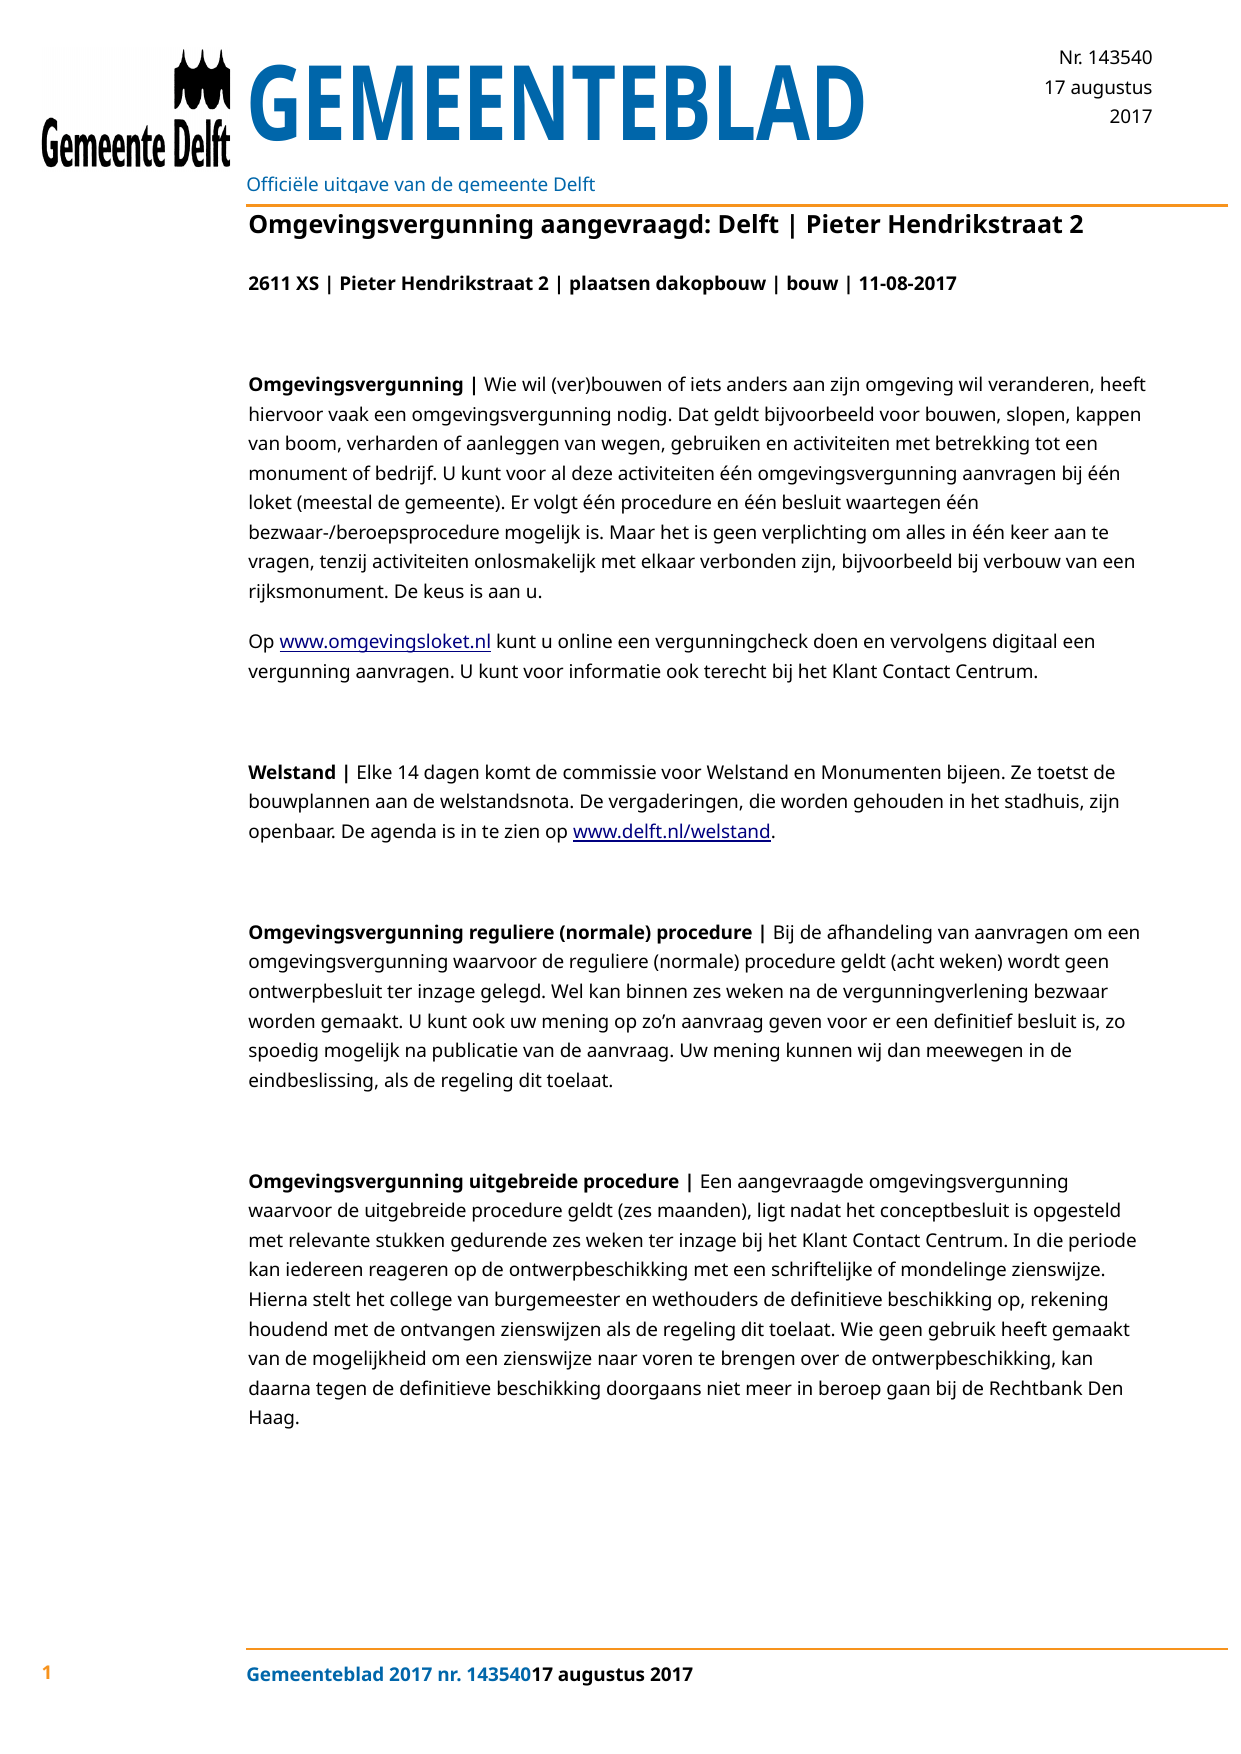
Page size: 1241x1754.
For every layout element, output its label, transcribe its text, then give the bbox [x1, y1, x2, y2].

text Omgevingsvergunning aangevraagd: Delft | Pieter Hendrikstraat 2 [248, 207, 1152, 241]
picture [41, 47, 231, 172]
text 2611 XS | Pieter Hendrikstraat 2 | plaatsen dakopbouw | bouw | 11-08-2017 [248, 270, 1152, 296]
text Op www.omgevingsloket.nl kunt u online een vergunningcheck doen en vervolgens digitaal een vergunning aanvragen. U kunt voor informatie ook terecht bij het Klant Contact Centrum. [248, 629, 1152, 684]
text Omgevingsvergunning uitgebreide procedure | Een aangevraagde omgevingsvergunning waarvoor de uitgebreide procedure geldt (zes maanden), ligt nadat het conceptbesluit is opgesteld met relevante stukken gedurende zes weken ter inzage bij het Klant Contact Centrum. In die periode kan iedereen reageren op de ontwerpbeschikking met een schriftelijke of mondelinge zienswijze. Hierna stelt het college van burgemeester en wethouders de definitieve beschikking op, rekening houdend met de ontvangen zienswijzen als de regeling dit toelaat. Wie geen gebruik heeft gemaakt van de mogelijkheid om een zienswijze naar voren te brengen over de ontwerpbeschikking, kan daarna tegen de definitieve beschikking doorgaans niet meer in beroep gaan bij de Rechtbank Den Haag. [248, 1168, 1152, 1430]
text Welstand | Elke 14 dagen komt de commissie voor Welstand en Monumenten bijeen. Ze toetst de bouwplannen aan de welstandsnota. De vergaderingen, die worden gehouden in het stadhuis, zijn openbaar. De agenda is in te zien op www.delft.nl/welstand. [248, 759, 1152, 844]
text Omgevingsvergunning reguliere (normale) procedure | Bij de afhandeling van aanvragen om een omgevingsvergunning waarvoor de reguliere (normale) procedure geldt (acht weken) wordt geen ontwerpbesluit ter inzage gelegd. Wel kan binnen zes weken na de vergunningverlening bezwaar worden gemaakt. U kunt ook uw mening op zo’n aanvraag geven voor er een definitief besluit is, zo spoedig mogelijk na publicatie van de aanvraag. Uw mening kunnen wij dan meewegen in de eindbeslissing, als de regeling dit toelaat. [248, 919, 1152, 1093]
text Omgevingsvergunning | Wie wil (ver)bouwen of iets anders aan zijn omgeving wil veranderen, heeft hiervoor vaak een omgevingsvergunning nodig. Dat geldt bijvoorbeeld voor bouwen, slopen, kappen van boom, verharden of aanleggen van wegen, gebruiken en activiteiten met betrekking tot een monument of bedrijf. U kunt voor al deze activiteiten één omgevingsvergunning aanvragen bij één loket (meestal de gemeente). Er volgt één procedure en één besluit waartegen één bezwaar-/beroepsprocedure mogelijk is. Maar het is geen verplichting om alles in één keer aan te vragen, tenzij activiteiten onlosmakelijk met elkaar verbonden zijn, bijvoorbeeld bij verbouw van een rijksmonument. De keus is aan u. [248, 371, 1152, 604]
